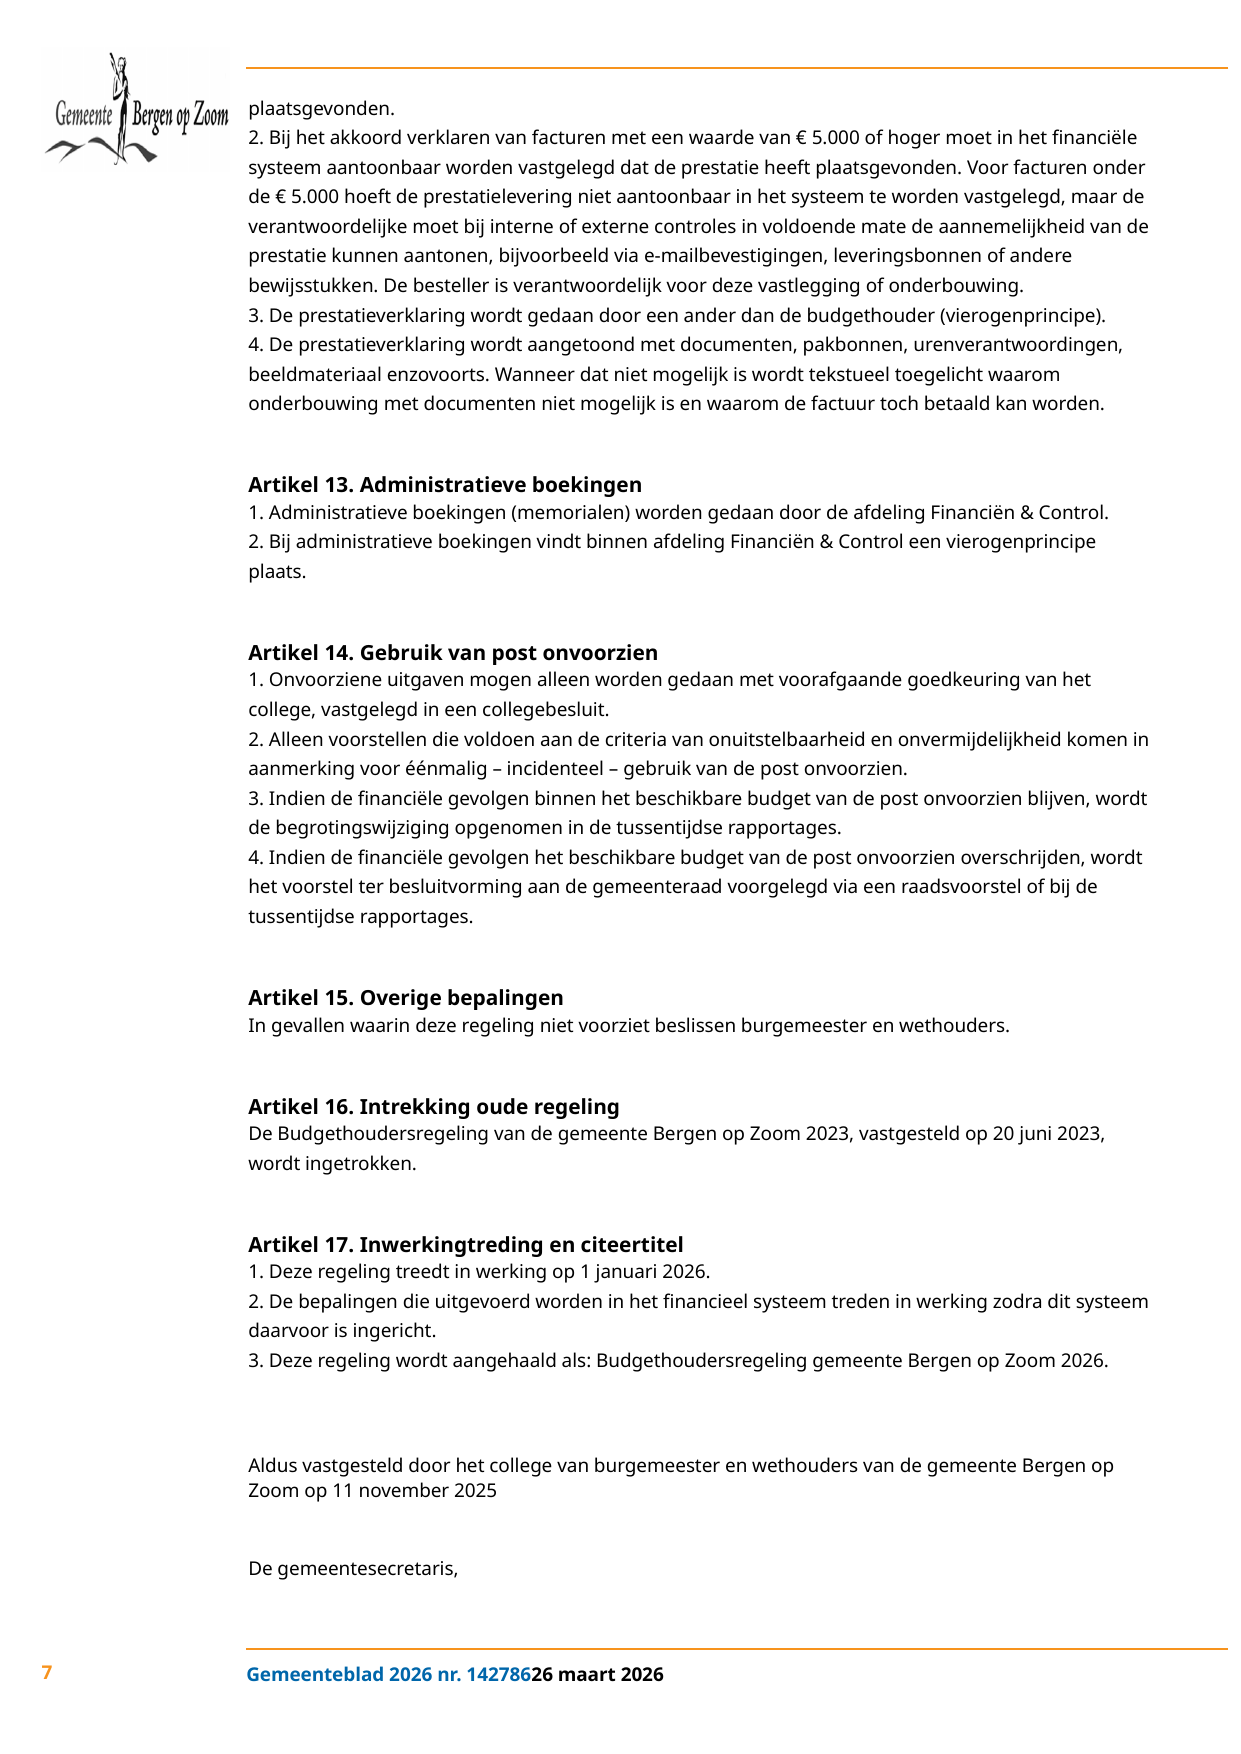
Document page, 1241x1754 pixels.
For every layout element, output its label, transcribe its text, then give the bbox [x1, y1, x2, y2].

text Artikel 15. Overige bepalingen [248, 983, 1152, 1012]
text Artikel 17. Inwerkingtreding en citeertitel [248, 1230, 1152, 1258]
text 2. Bij administratieve boekingen vindt binnen afdeling Financiën & Control een vierogenprincipe plaats. [248, 529, 1152, 584]
text 3. Deze regeling wordt aangehaald als: Budgethoudersregeling gemeente Bergen op Zoom 2026. [248, 1347, 1152, 1373]
text 2. Bij het akkoord verklaren van facturen met een waarde van € 5.000 of hoger moet in het financiële systeem aantoonbaar worden vastgelegd dat de prestatie heeft plaatsgevonden. Voor facturen onder de € 5.000 hoeft de prestatielevering niet aantoonbaar in het systeem te worden vastgelegd, maar de verantwoordelijke moet bij interne of externe controles in voldoende mate de aannemelijkheid van de prestatie kunnen aantonen, bijvoorbeeld via e-mailbevestigingen, leveringsbonnen of andere bewijsstukken. De besteller is verantwoordelijk voor deze vastlegging of onderbouwing. [248, 124, 1152, 298]
text 2. Alleen voorstellen die voldoen aan de criteria van onuitstelbaarheid en onvermijdelijkheid komen in aanmerking voor éénmalig – incidenteel – gebruik van de post onvoorzien. [248, 726, 1152, 781]
text Artikel 13. Administratieve boekingen [248, 471, 1152, 499]
text Aldus vastgesteld door het college van burgemeester en wethouders van de gemeente Bergen op Zoom op 11 november 2025 [248, 1452, 1152, 1503]
text 3. Indien de financiële gevolgen binnen het beschikbare budget van de post onvoorzien blijven, wordt de begrotingswijziging opgenomen in de tussentijdse rapportages. [248, 785, 1152, 840]
text De Budgethoudersregeling van de gemeente Bergen op Zoom 2023, vastgesteld op 20 juni 2023, wordt ingetrokken. [248, 1120, 1152, 1176]
text 1. Onvoorziene uitgaven mogen alleen worden gedaan met voorafgaande goedkeuring van het college, vastgelegd in een collegebesluit. [248, 667, 1152, 722]
text plaatsgevonden. [248, 95, 1152, 121]
text Artikel 14. Gebruik van post onvoorzien [248, 638, 1152, 667]
text 1. Administratieve boekingen (memorialen) worden gedaan door de afdeling Financiën & Control. [248, 499, 1152, 525]
picture [41, 47, 231, 172]
text Artikel 16. Intrekking oude regeling [248, 1092, 1152, 1120]
text 4. De prestatieverklaring wordt aangetoond met documenten, pakbonnen, urenverantwoordingen, beeldmateriaal enzovoorts. Wanneer dat niet mogelijk is wordt tekstueel toegelicht waarom onderbouwing met documenten niet mogelijk is en waarom de factuur toch betaald kan worden. [248, 331, 1152, 416]
text 2. De bepalingen die uitgevoerd worden in het financieel systeem treden in werking zodra dit systeem daarvoor is ingericht. [248, 1288, 1152, 1343]
text 3. De prestatieverklaring wordt gedaan door een ander dan de budgethouder (vierogenprincipe). [248, 302, 1152, 328]
text 1. Deze regeling treedt in werking op 1 januari 2026. [248, 1258, 1152, 1284]
text In gevallen waarin deze regeling niet voorziet beslissen burgemeester en wethouders. [248, 1012, 1152, 1037]
text De gemeentesecretaris, [248, 1555, 1152, 1580]
text 4. Indien de financiële gevolgen het beschikbare budget van de post onvoorzien overschrijden, wordt het voorstel ter besluitvorming aan de gemeenteraad voorgelegd via een raadsvoorstel of bij de tussentijdse rapportages. [248, 844, 1152, 929]
